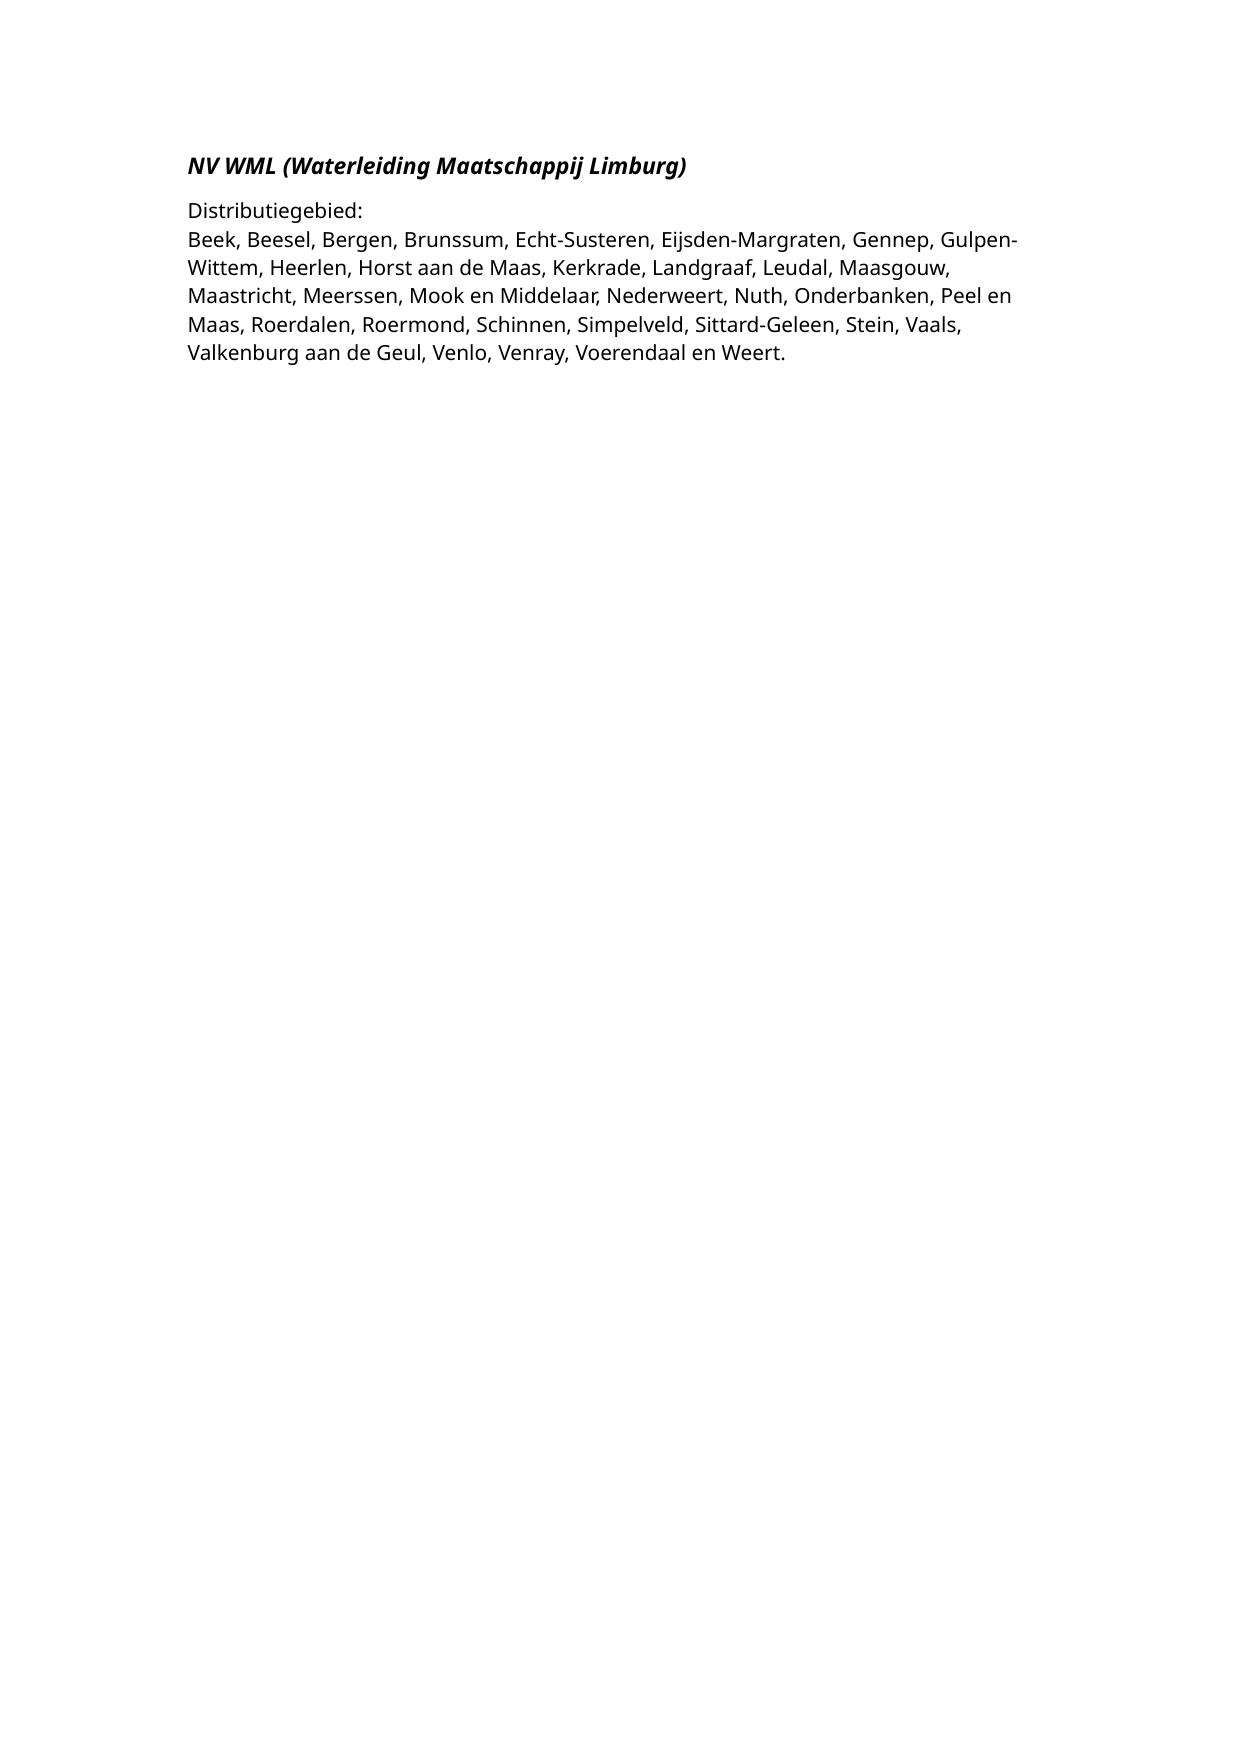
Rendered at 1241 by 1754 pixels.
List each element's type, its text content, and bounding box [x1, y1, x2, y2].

subtitle NV WML (Waterleiding Maatschappij Limburg) [187, 150, 1053, 181]
text Beek, Beesel, Bergen, Brunssum, Echt-Susteren, Eijsden-Margraten, Gennep, Gulpen-Wittem, Heerlen, Horst aan de Maas, Kerkrade, Landgraaf, Leudal, Maasgouw, Maastricht, Meerssen, Mook en Middelaar, Nederweert, Nuth, Onderbanken, Peel en Maas, Roerdalen, Roermond, Schinnen, Simpelveld, Sittard-Geleen, Stein, Vaals, Valkenburg aan de Geul, Venlo, Venray, Voerendaal en Weert. [187, 225, 1053, 367]
text Distributiegebied: [187, 196, 1053, 225]
